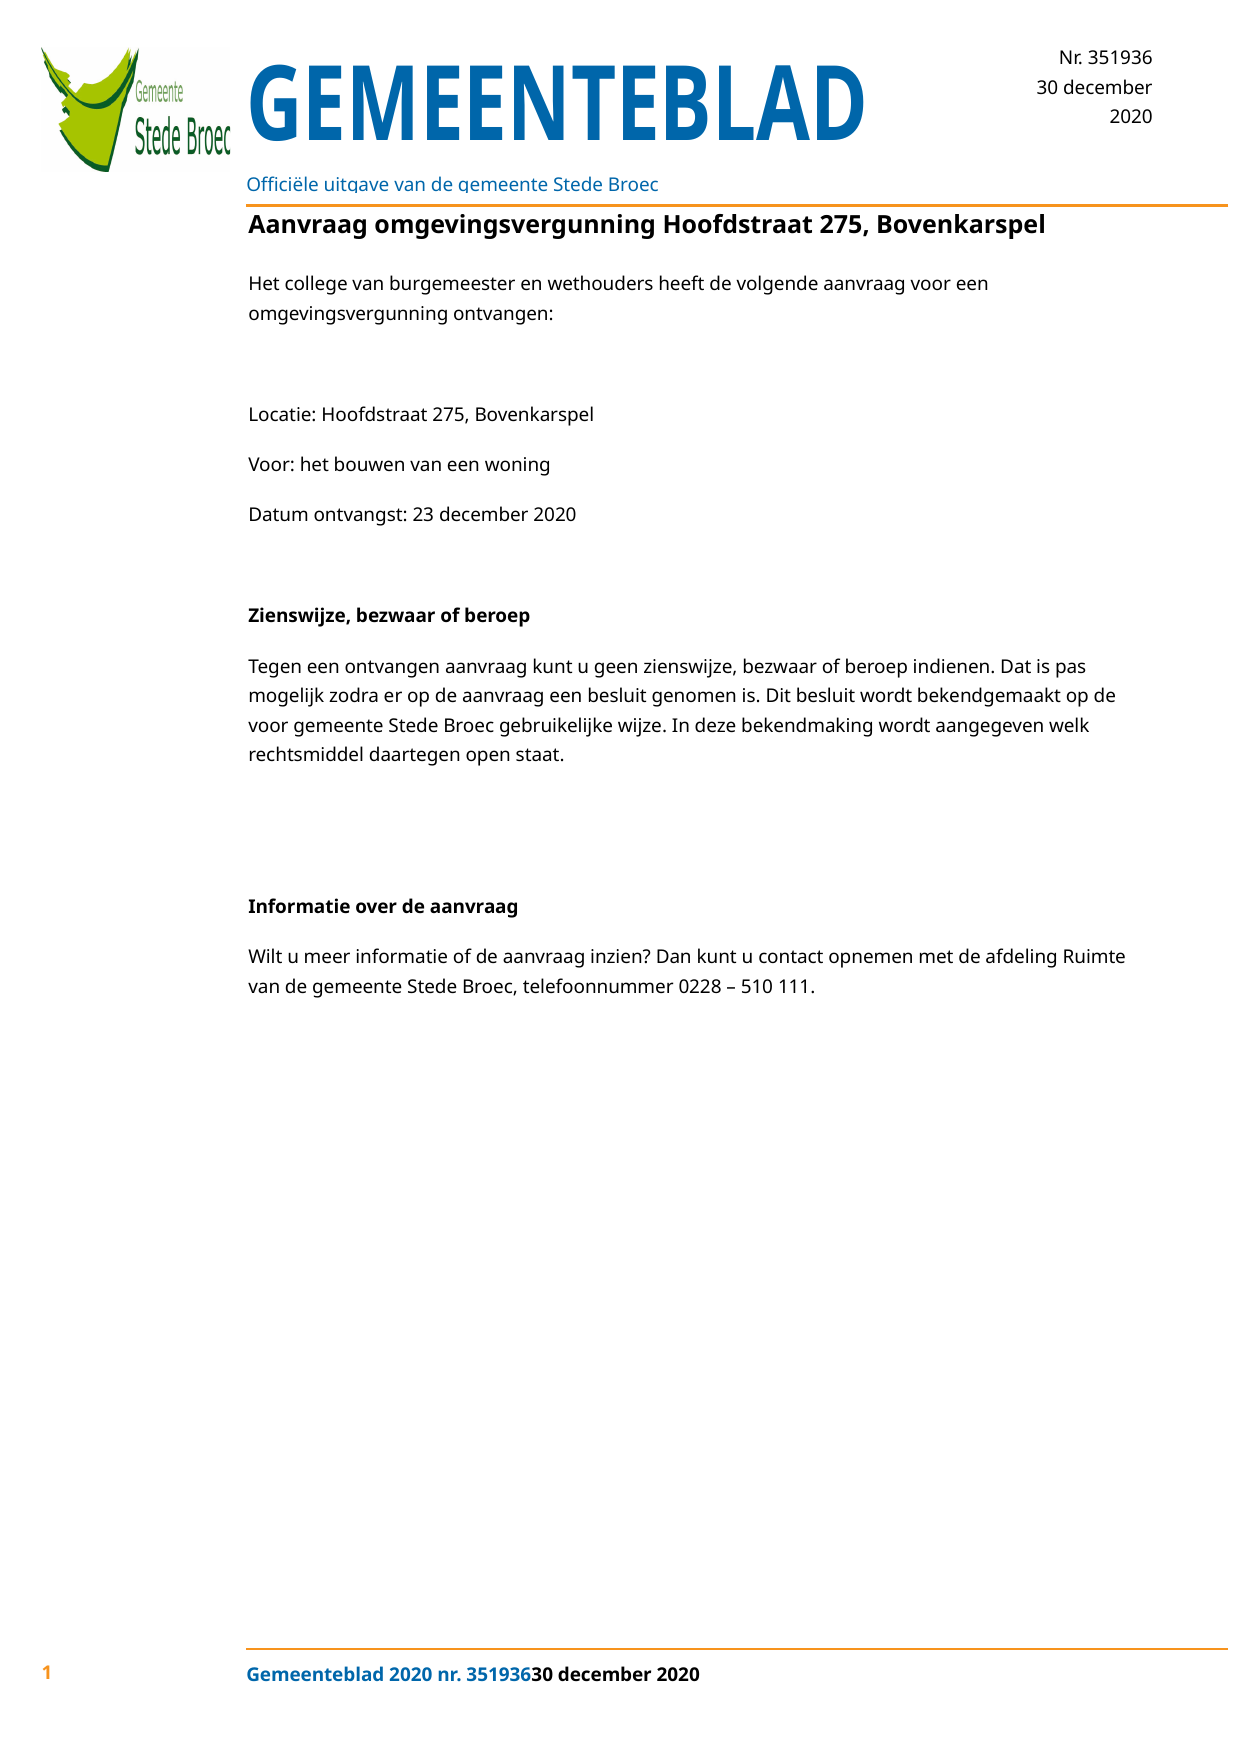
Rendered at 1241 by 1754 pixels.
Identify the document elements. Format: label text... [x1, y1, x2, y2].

text Datum ontvangst: 23 december 2020 [248, 502, 1152, 527]
text Het college van burgemeester en wethouders heeft de volgende aanvraag voor een omgevingsvergunning ontvangen: [248, 270, 1152, 326]
text Locatie: Hoofdstraat 275, Bovenkarspel [248, 401, 1152, 426]
text Aanvraag omgevingsvergunning Hoofdstraat 275, Bovenkarspel [248, 207, 1152, 241]
picture [41, 47, 231, 172]
text Tegen een ontvangen aanvraag kunt u geen zienswijze, bezwaar of beroep indienen. Dat is pas mogelijk zodra er op de aanvraag een besluit genomen is. Dit besluit wordt bekendgemaakt op de voor gemeente Stede Broec gebruikelijke wijze. In deze bekendmaking wordt aangegeven welk rechtsmiddel daartegen open staat. [248, 653, 1152, 767]
text Zienswijze, bezwaar of beroep [248, 602, 1152, 628]
text Informatie over de aanvraag [248, 893, 1152, 918]
text Voor: het bouwen van een woning [248, 451, 1152, 477]
text Wilt u meer informatie of de aanvraag inzien? Dan kunt u contact opnemen met de afdeling Ruimte van de gemeente Stede Broec, telefoonnummer 0228 – 510 111. [248, 943, 1152, 998]
